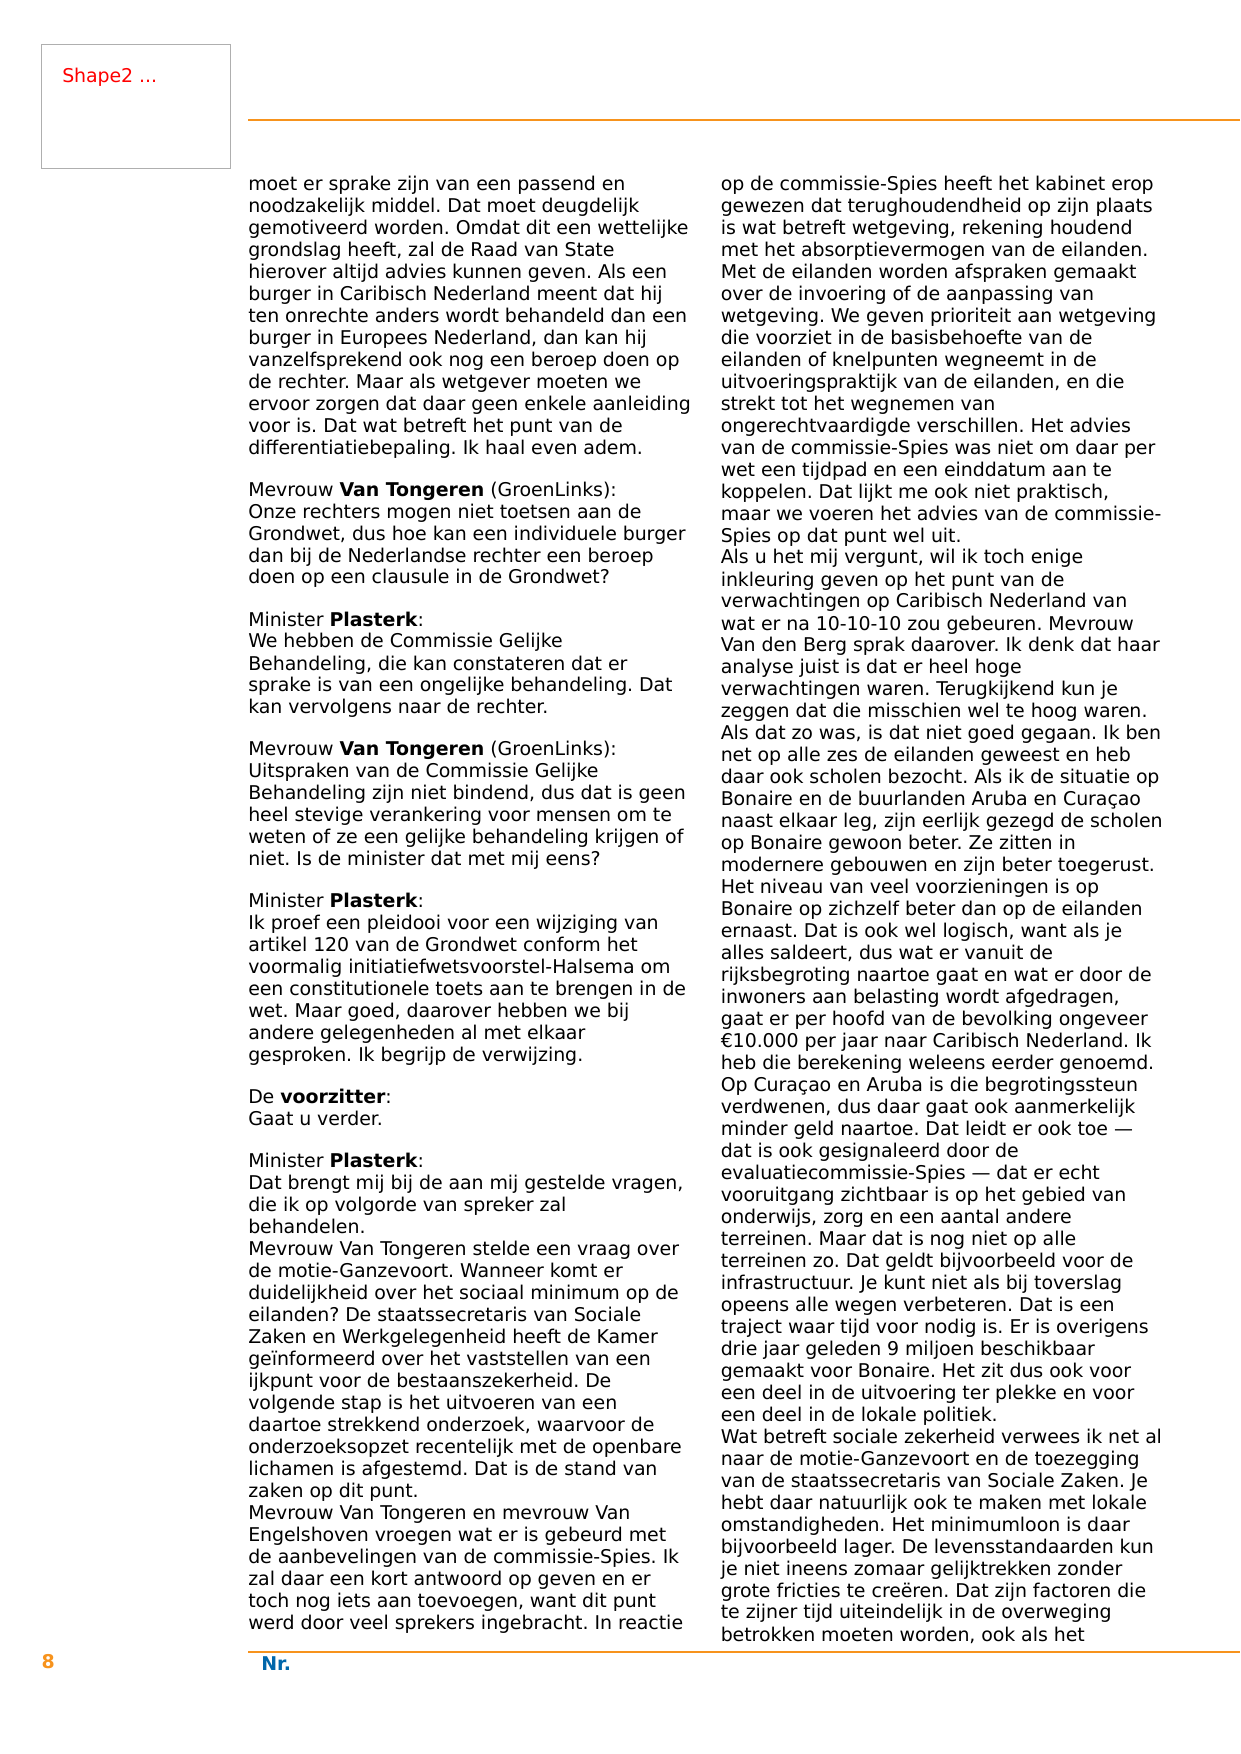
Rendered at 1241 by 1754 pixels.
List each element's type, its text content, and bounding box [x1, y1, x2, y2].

text Als u het mij vergunt, wil ik toch enige inkleuring geven op het punt van de verwachtingen op Caribisch Nederland van wat er na 10-10-10 zou gebeuren. Mevrouw Van den Berg sprak daarover. Ik denk dat haar analyse juist is dat er heel hoge verwachtingen waren. Terugkijkend kun je zeggen dat die misschien wel te hoog waren. Als dat zo was, is dat niet goed gegaan. Ik ben net op alle zes de eilanden geweest en heb daar ook scholen bezocht. Als ik de situatie op Bonaire en de buurlanden Aruba en Curaçao naast elkaar leg, zijn eerlijk gezegd de scholen op Bonaire gewoon beter. Ze zitten in modernere gebouwen en zijn beter toegerust. Het niveau van veel voorzieningen is op Bonaire op zichzelf beter dan op de eilanden ernaast. Dat is ook wel logisch, want als je alles saldeert, dus wat er vanuit de rijksbegroting naartoe gaat en wat er door de inwoners aan belasting wordt afgedragen, gaat er per hoofd van de bevolking ongeveer €10.000 per jaar naar Caribisch Nederland. Ik heb die berekening weleens eerder genoemd. Op Curaçao en Aruba is die begrotingssteun verdwenen, dus daar gaat ook aanmerkelijk minder geld naartoe. Dat leidt er ook toe — dat is ook gesignaleerd door de evaluatiecommissie-Spies — dat er echt vooruitgang zichtbaar is op het gebied van onderwijs, zorg en een aantal andere terreinen. Maar dat is nog niet op alle terreinen zo. Dat geldt bijvoorbeeld voor de infrastructuur. Je kunt niet als bij toverslag opeens alle wegen verbeteren. Dat is een traject waar tijd voor nodig is. Er is overigens drie jaar geleden 9 miljoen beschikbaar gemaakt voor Bonaire. Het zit dus ook voor een deel in de uitvoering ter plekke en voor een deel in de lokale politiek. [721, 546, 1163, 1426]
text Minister Plasterk: [248, 890, 691, 912]
text op de commissie-Spies heeft het kabinet erop gewezen dat terughoudendheid op zijn plaats is wat betreft wetgeving, rekening houdend met het absorptievermogen van de eilanden. Met de eilanden worden afspraken gemaakt over de invoering of de aanpassing van wetgeving. We geven prioriteit aan wetgeving die voorziet in de basisbehoefte van de eilanden of knelpunten wegneemt in de uitvoeringspraktijk van de eilanden, en die strekt tot het wegnemen van ongerechtvaardigde verschillen. Het advies van de commissie-Spies was niet om daar per wet een tijdpad en een einddatum aan te koppelen. Dat lijkt me ook niet praktisch, maar we voeren het advies van de commissie-Spies op dat punt wel uit. [721, 173, 1163, 546]
text Mevrouw Van Tongeren en mevrouw Van Engelshoven vroegen wat er is gebeurd met de aanbevelingen van de commissie-Spies. Ik zal daar een kort antwoord op geven en er toch nog iets aan toevoegen, want dit punt werd door veel sprekers ingebracht. In reactie [248, 1502, 691, 1633]
text Mevrouw Van Tongeren (GroenLinks): [248, 478, 691, 501]
text Dat brengt mij bij de aan mij gestelde vragen, die ik op volgorde van spreker zal behandelen. [248, 1172, 691, 1238]
text Ik proef een pleidooi voor een wijziging van artikel 120 van de Grondwet conform het voormalig initiatiefwetsvoorstel-Halsema om een constitutionele toets aan te brengen in de wet. Maar goed, daarover hebben we bij andere gelegenheden al met elkaar gesproken. Ik begrijp de verwijzing. [248, 912, 691, 1066]
text Mevrouw Van Tongeren stelde een vraag over de motie-Ganzevoort. Wanneer komt er duidelijkheid over het sociaal minimum op de eilanden? De staatssecretaris van Sociale Zaken en Werkgelegenheid heeft de Kamer geïnformeerd over het vaststellen van een ijkpunt voor de bestaanszekerheid. De volgende stap is het uitvoeren van een daartoe strekkend onderzoek, waarvoor de onderzoeksopzet recentelijk met de openbare lichamen is afgestemd. Dat is de stand van zaken op dit punt. [248, 1238, 691, 1502]
text De voorzitter: [248, 1086, 691, 1108]
text Uitspraken van de Commissie Gelijke Behandeling zijn niet bindend, dus dat is geen heel stevige verankering voor mensen om te weten of ze een gelijke behandeling krijgen of niet. Is de minister dat met mij eens? [248, 760, 691, 870]
text We hebben de Commissie Gelijke Behandeling, die kan constateren dat er sprake is van een ongelijke behandeling. Dat kan vervolgens naar de rechter. [248, 630, 691, 718]
text moet er sprake zijn van een passend en noodzakelijk middel. Dat moet deugdelijk gemotiveerd worden. Omdat dit een wettelijke grondslag heeft, zal de Raad van State hierover altijd advies kunnen geven. Als een burger in Caribisch Nederland meent dat hij ten onrechte anders wordt behandeld dan een burger in Europees Nederland, dan kan hij vanzelfsprekend ook nog een beroep doen op de rechter. Maar als wetgever moeten we ervoor zorgen dat daar geen enkele aanleiding voor is. Dat wat betreft het punt van de differentiatiebepaling. Ik haal even adem. [248, 173, 691, 458]
text Onze rechters mogen niet toetsen aan de Grondwet, dus hoe kan een individuele burger dan bij de Nederlandse rechter een beroep doen op een clausule in de Grondwet? [248, 501, 691, 588]
text Minister Plasterk: [248, 1150, 691, 1172]
text Gaat u verder. [248, 1108, 691, 1130]
text Mevrouw Van Tongeren (GroenLinks): [248, 738, 691, 760]
text Wat betreft sociale zekerheid verwees ik net al naar de motie-Ganzevoort en de toezegging van de staatssecretaris van Sociale Zaken. Je hebt daar natuurlijk ook te maken met lokale omstandigheden. Het minimumloon is daar bijvoorbeeld lager. De levensstandaarden kun je niet ineens zomaar gelijktrekken zonder grote fricties te creëren. Dat zijn factoren die te zijner tijd uiteindelijk in de overweging betrokken moeten worden, ook als het [721, 1426, 1163, 1645]
text Minister Plasterk: [248, 608, 691, 630]
